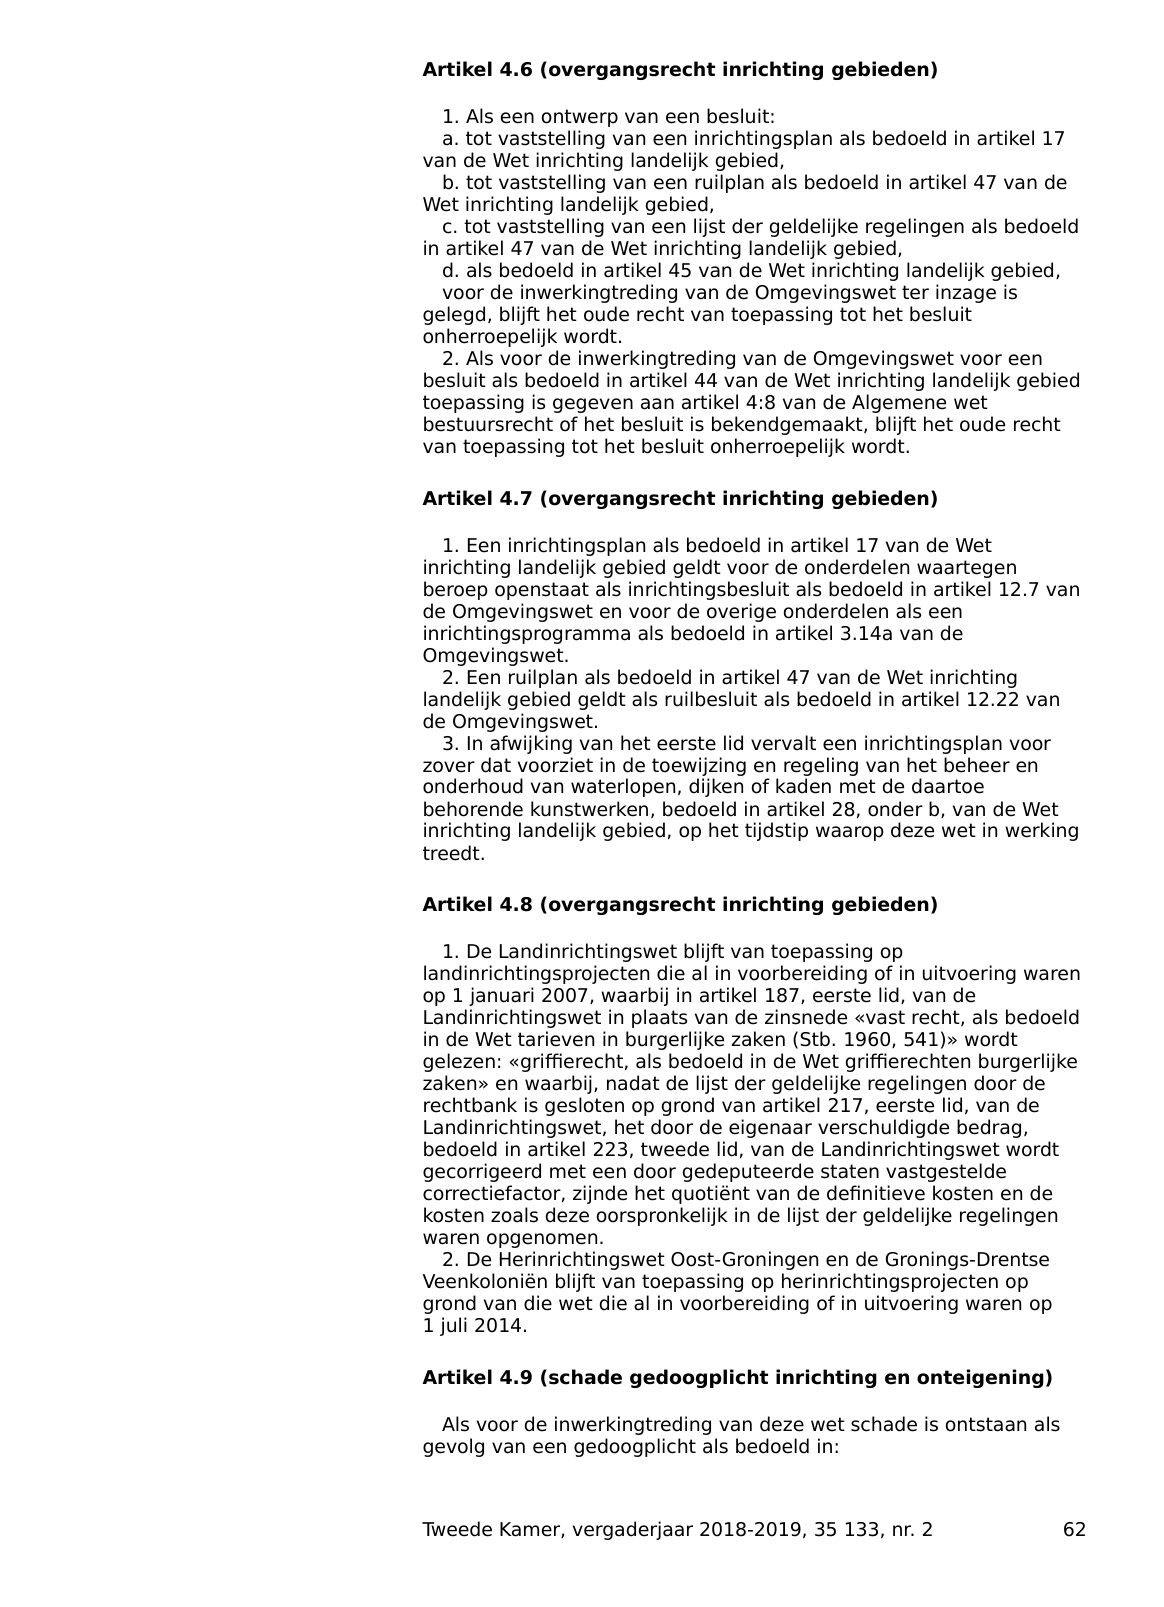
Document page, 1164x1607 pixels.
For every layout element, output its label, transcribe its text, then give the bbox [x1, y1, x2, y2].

subtitle Artikel 4.7 (overgangsrecht inrichting gebieden) [422, 488, 1087, 510]
text d. als bedoeld in artikel 45 van de Wet inrichting landelijk gebied, [422, 260, 1087, 282]
text voor de inwerkingtreding van de Omgevingswet ter inzage is gelegd, blijft het oude recht van toepassing tot het besluit onherroepelijk wordt. [422, 282, 1087, 348]
text 1. Als een ontwerp van een besluit: [422, 106, 1087, 128]
subtitle Artikel 4.6 (overgangsrecht inrichting gebieden) [422, 59, 1087, 81]
text 3. In afwijking van het eerste lid vervalt een inrichtingsplan voor zover dat voorziet in de toewijzing en regeling van het beheer en onderhoud van waterlopen, dijken of kaden met de daartoe behorende kunstwerken, bedoeld in artikel 28, onder b, van de Wet inrichting landelijk gebied, op het tijdstip waarop deze wet in werking treedt. [422, 732, 1087, 864]
text Als voor de inwerkingtreding van deze wet schade is ontstaan als gevolg van een gedoogplicht als bedoeld in: [422, 1414, 1087, 1458]
text 1. Een inrichtingsplan als bedoeld in artikel 17 van de Wet inrichting landelijk gebied geldt voor de onderdelen waartegen beroep openstaat als inrichtingsbesluit als bedoeld in artikel 12.7 van de Omgevingswet en voor de overige onderdelen als een inrichtingsprogramma als bedoeld in artikel 3.14a van de Omgevingswet. [422, 535, 1087, 667]
text 2. De Herinrichtingswet Oost-Groningen en de Gronings-Drentse Veenkoloniën blijft van toepassing op herinrichtingsprojecten op grond van die wet die al in voorbereiding of in uitvoering waren op 1 juli 2014. [422, 1249, 1087, 1337]
text 1. De Landinrichtingswet blijft van toepassing op landinrichtingsprojecten die al in voorbereiding of in uitvoering waren op 1 januari 2007, waarbij in artikel 187, eerste lid, van de Landinrichtingswet in plaats van de zinsnede «vast recht, als bedoeld in de Wet tarieven in burgerlijke zaken (Stb. 1960, 541)» wordt gelezen: «griffierecht, als bedoeld in de Wet griffierechten burgerlijke zaken» en waarbij, nadat de lijst der geldelijke regelingen door de rechtbank is gesloten op grond van artikel 217, eerste lid, van de Landinrichtingswet, het door de eigenaar verschuldigde bedrag, bedoeld in artikel 223, tweede lid, van de Landinrichtingswet wordt gecorrigeerd met een door gedeputeerde staten vastgestelde correctiefactor, zijnde het quotiënt van de definitieve kosten en de kosten zoals deze oorspronkelijk in de lijst der geldelijke regelingen waren opgenomen. [422, 941, 1087, 1249]
subtitle Artikel 4.8 (overgangsrecht inrichting gebieden) [422, 894, 1087, 916]
subtitle Artikel 4.9 (schade gedoogplicht inrichting en onteigening) [422, 1367, 1087, 1389]
text 2. Als voor de inwerkingtreding van de Omgevingswet voor een besluit als bedoeld in artikel 44 van de Wet inrichting landelijk gebied toepassing is gegeven aan artikel 4:8 van de Algemene wet bestuursrecht of het besluit is bekendgemaakt, blijft het oude recht van toepassing tot het besluit onherroepelijk wordt. [422, 348, 1087, 458]
text 2. Een ruilplan als bedoeld in artikel 47 van de Wet inrichting landelijk gebied geldt als ruilbesluit als bedoeld in artikel 12.22 van de Omgevingswet. [422, 667, 1087, 732]
text b. tot vaststelling van een ruilplan als bedoeld in artikel 47 van de Wet inrichting landelijk gebied, [422, 172, 1087, 216]
text c. tot vaststelling van een lijst der geldelijke regelingen als bedoeld in artikel 47 van de Wet inrichting landelijk gebied, [422, 216, 1087, 260]
text a. tot vaststelling van een inrichtingsplan als bedoeld in artikel 17 van de Wet inrichting landelijk gebied, [422, 128, 1087, 172]
